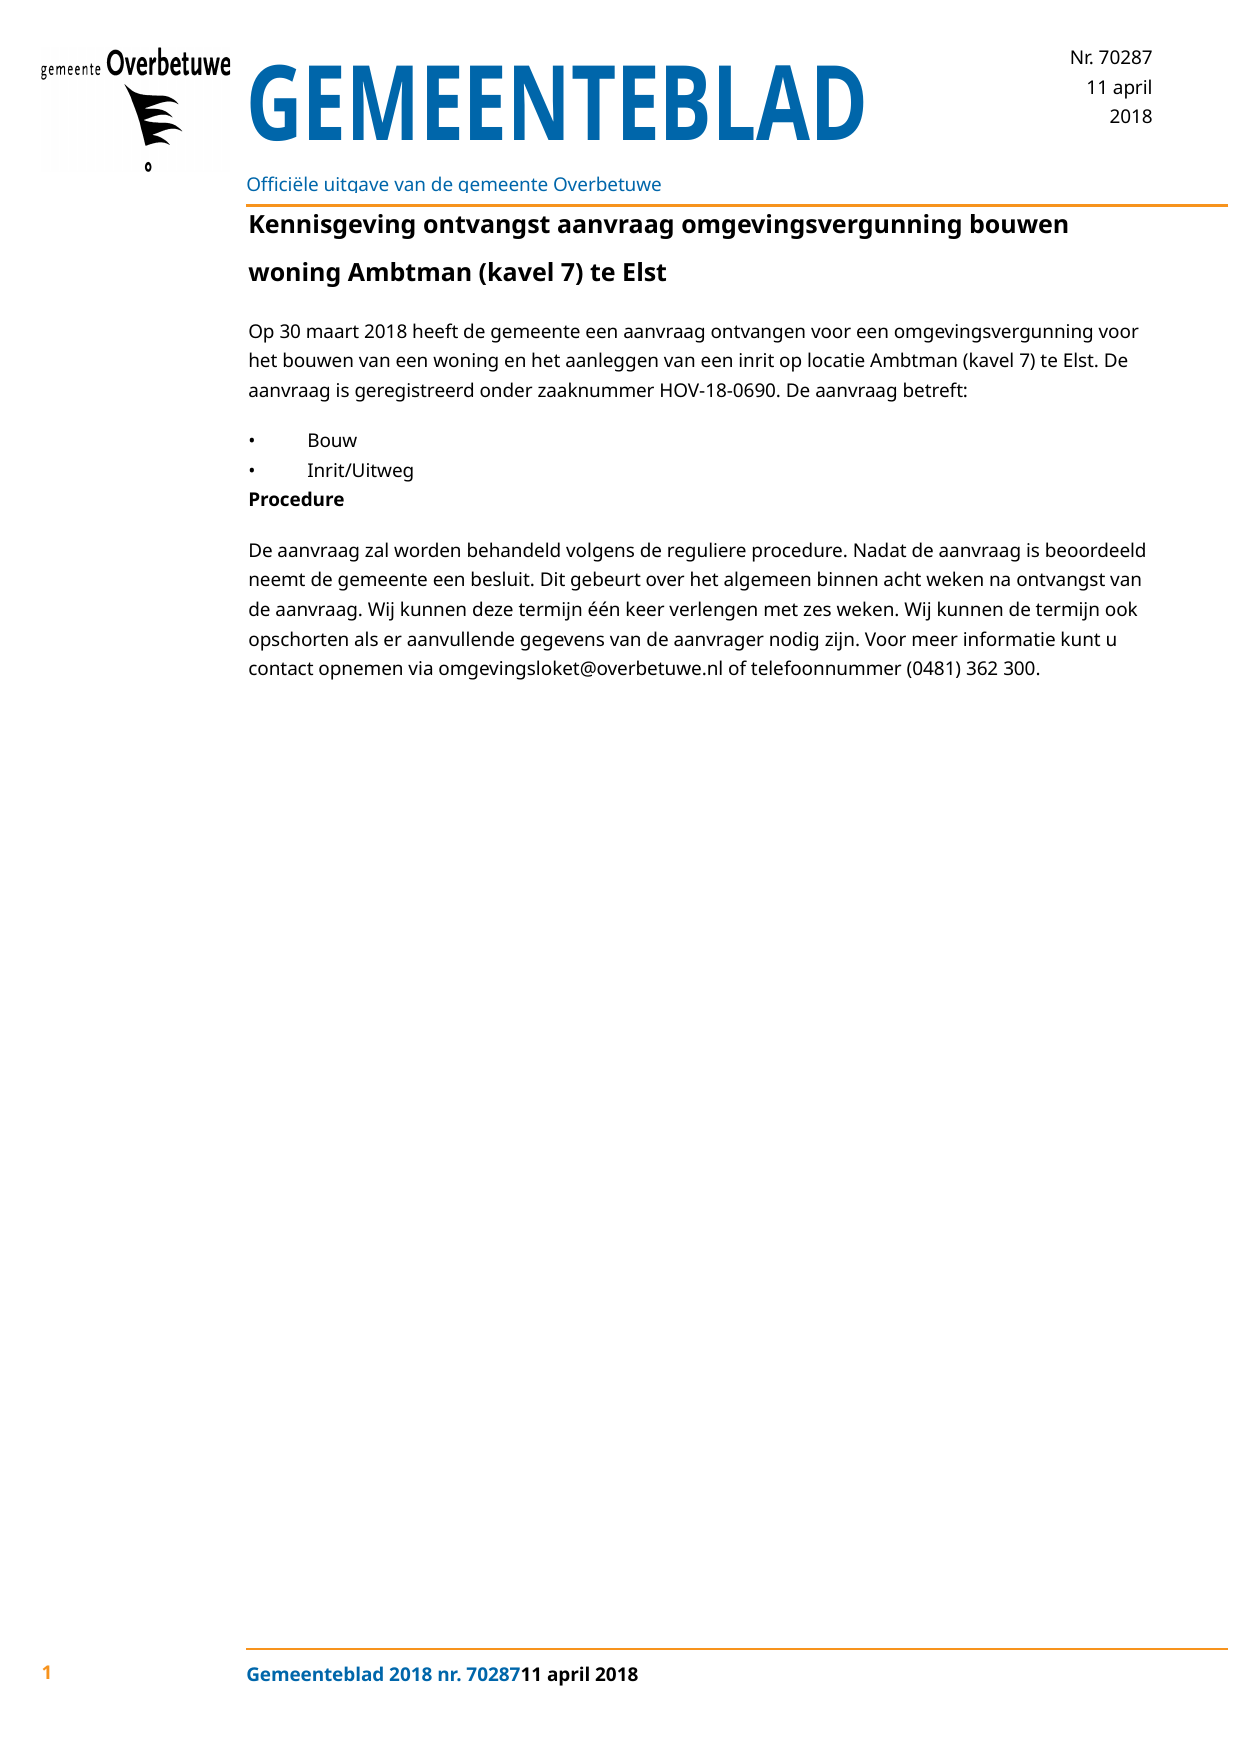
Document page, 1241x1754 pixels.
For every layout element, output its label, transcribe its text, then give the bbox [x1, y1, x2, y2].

text De aanvraag zal worden behandeld volgens de reguliere procedure. Nadat de aanvraag is beoordeeld neemt de gemeente een besluit. Dit gebeurt over het algemeen binnen acht weken na ontvangst van de aanvraag. Wij kunnen deze termijn één keer verlengen met zes weken. Wij kunnen de termijn ook opschorten als er aanvullende gegevens van de aanvrager nodig zijn. Voor meer informatie kunt u contact opnemen via omgevingsloket@overbetuwe.nl of telefoonnummer (0481) 362 300. [248, 537, 1152, 681]
text Kennisgeving ontvangst aanvraag omgevingsvergunning bouwen woning Ambtman (kavel 7) te Elst [248, 207, 1152, 288]
list Bouw [248, 427, 1152, 453]
text Procedure [248, 487, 1152, 512]
list Inrit/Uitweg [248, 457, 1152, 483]
text Op 30 maart 2018 heeft de gemeente een aanvraag ontvangen voor een omgevingsvergunning voor het bouwen van een woning en het aanleggen van een inrit op locatie Ambtman (kavel 7) te Elst. De aanvraag is geregistreerd onder zaaknummer HOV-18-0690. De aanvraag betreft: [248, 318, 1152, 403]
picture [41, 47, 231, 172]
